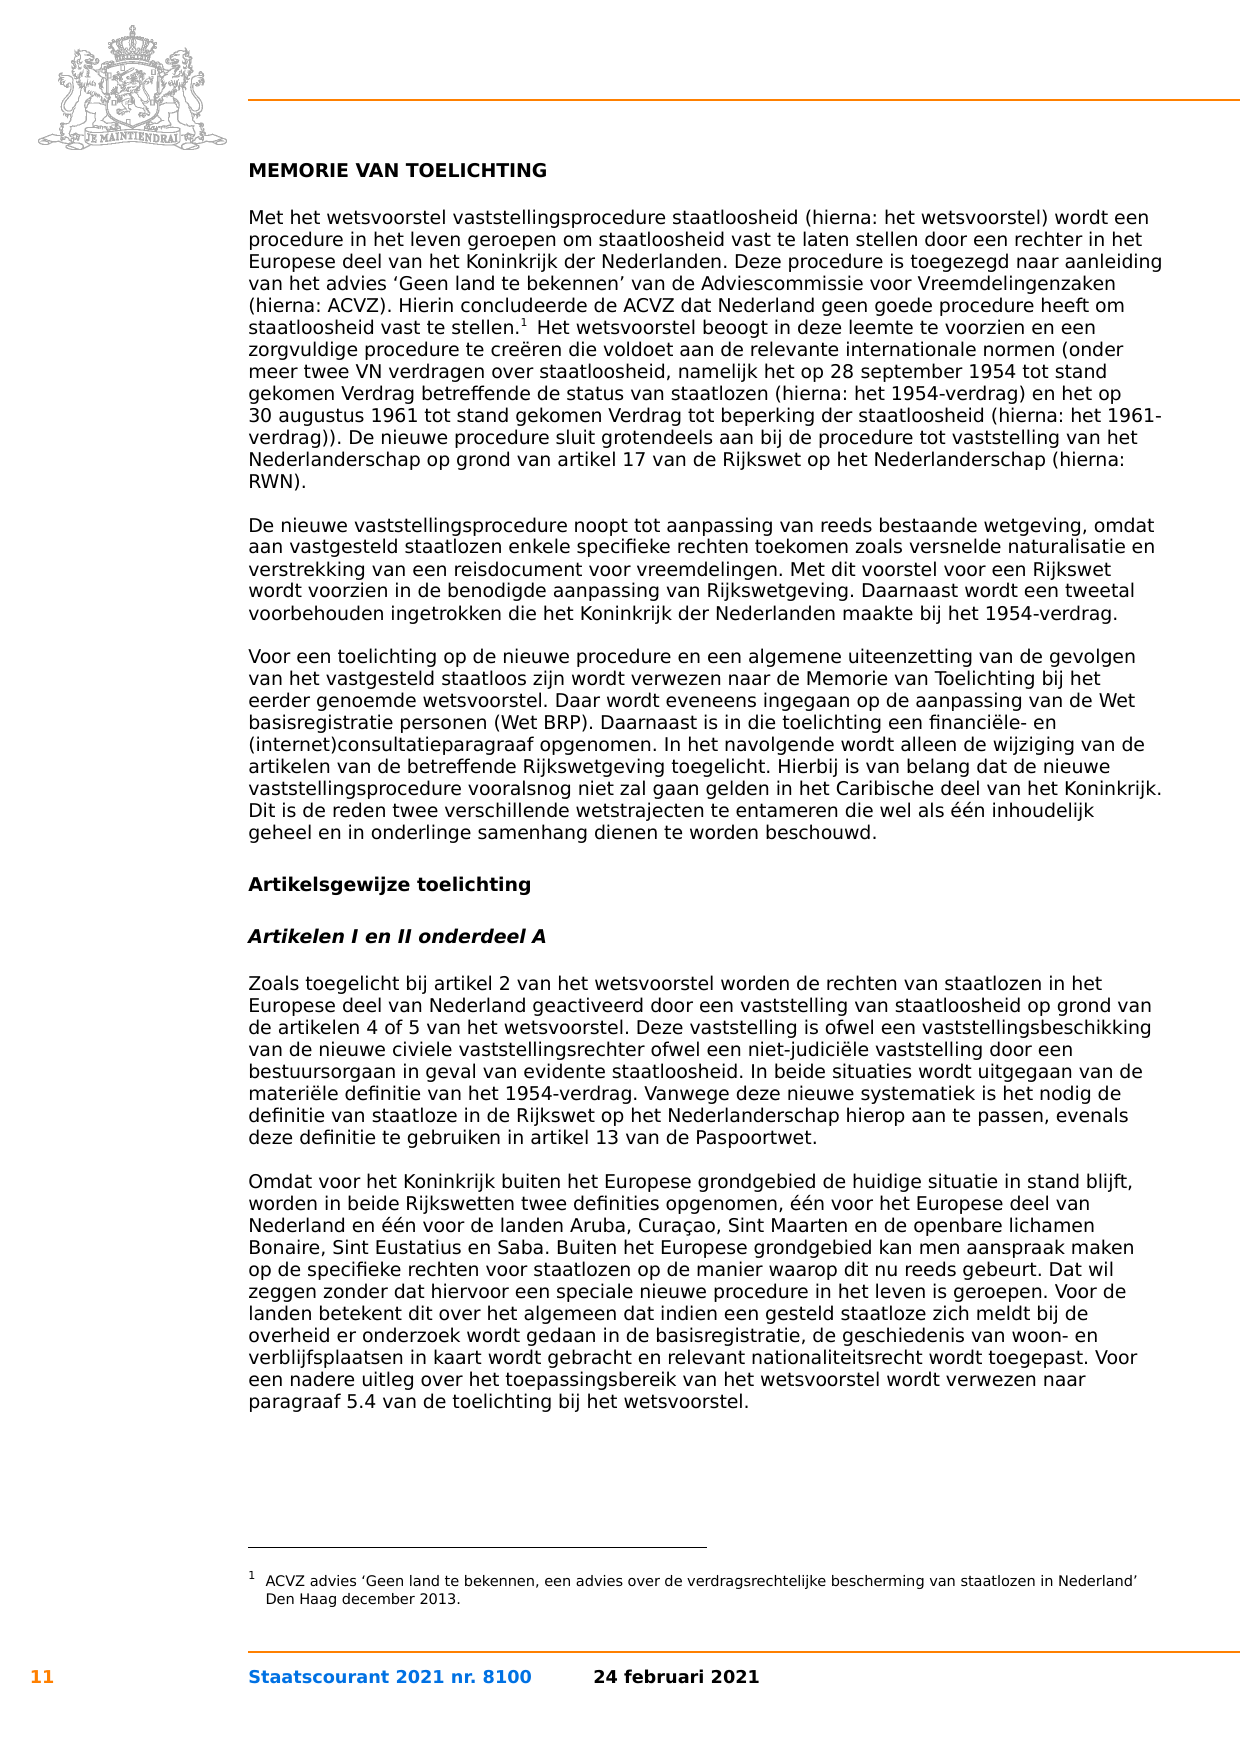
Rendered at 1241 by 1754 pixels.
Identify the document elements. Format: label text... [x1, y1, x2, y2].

text De nieuwe vaststellingsprocedure noopt tot aanpassing van reeds bestaande wetgeving, omdat aan vastgesteld staatlozen enkele specifieke rechten toekomen zoals versnelde naturalisatie en verstrekking van een reisdocument voor vreemdelingen. Met dit voorstel voor een Rijkswet wordt voorzien in de benodigde aanpassing van Rijkswetgeving. Daarnaast wordt een tweetal voorbehouden ingetrokken die het Koninkrijk der Nederlanden maakte bij het 1954-verdrag. [248, 514, 1163, 624]
text ACVZ advies ‘Geen land te bekennen, een advies over de verdragsrechtelijke bescherming van staatlozen in Nederland’ Den Haag december 2013. [248, 1569, 1163, 1608]
text Zoals toegelicht bij artikel 2 van het wetsvoorstel worden de rechten van staatlozen in het Europese deel van Nederland geactiveerd door een vaststelling van staatloosheid op grond van de artikelen 4 of 5 van het wetsvoorstel. Deze vaststelling is ofwel een vaststellingsbeschikking van de nieuwe civiele vaststellingsrechter ofwel een niet-judiciële vaststelling door een bestuursorgaan in geval van evidente staatloosheid. In beide situaties wordt uitgegaan van de materiële definitie van het 1954-verdrag. Vanwege deze nieuwe systematiek is het nodig de definitie van staatloze in de Rijkswet op het Nederlanderschap hierop aan te passen, evenals deze definitie te gebruiken in artikel 13 van de Paspoortwet. [248, 973, 1163, 1149]
text Met het wetsvoorstel vaststellingsprocedure staatloosheid (hierna: het wetsvoorstel) wordt een procedure in het leven geroepen om staatloosheid vast te laten stellen door een rechter in het Europese deel van het Koninkrijk der Nederlanden. Deze procedure is toegezegd naar aanleiding van het advies ‘Geen land te bekennen’ van de Adviescommissie voor Vreemdelingenzaken (hierna: ACVZ). Hierin concludeerde de ACVZ dat Nederland geen goede procedure heeft om staatloosheid vast te stellen. Het wetsvoorstel beoogt in deze leemte te voorzien en een zorgvuldige procedure te creëren die voldoet aan de relevante internationale normen (onder meer twee VN verdragen over staatloosheid, namelijk het op 28 september 1954 tot stand gekomen Verdrag betreffende de status van staatlozen (hierna: het 1954-verdrag) en het op 30 augustus 1961 tot stand gekomen Verdrag tot beperking der staatloosheid (hierna: het 1961-verdrag)). De nieuwe procedure sluit grotendeels aan bij de procedure tot vaststelling van het Nederlanderschap op grond van artikel 17 van de Rijkswet op het Nederlanderschap (hierna: RWN). [248, 207, 1163, 493]
subtitle Artikelen I en II onderdeel A [248, 926, 1163, 948]
subtitle Artikelsgewijze toelichting [248, 874, 1163, 896]
subtitle MEMORIE VAN TOELICHTING [248, 160, 1163, 182]
text Voor een toelichting op de nieuwe procedure en een algemene uiteenzetting van de gevolgen van het vastgesteld staatloos zijn wordt verwezen naar de Memorie van Toelichting bij het eerder genoemde wetsvoorstel. Daar wordt eveneens ingegaan op de aanpassing van de Wet basisregistratie personen (Wet BRP). Daarnaast is in die toelichting een financiële- en (internet)consultatieparagraaf opgenomen. In het navolgende wordt alleen de wijziging van de artikelen van de betreffende Rijkswetgeving toegelicht. Hierbij is van belang dat de nieuwe vaststellingsprocedure vooralsnog niet zal gaan gelden in het Caribische deel van het Koninkrijk. Dit is de reden twee verschillende wetstrajecten te entameren die wel als één inhoudelijk geheel en in onderlinge samenhang dienen te worden beschouwd. [248, 646, 1163, 844]
text Omdat voor het Koninkrijk buiten het Europese grondgebied de huidige situatie in stand blijft, worden in beide Rijkswetten twee definities opgenomen, één voor het Europese deel van Nederland en één voor de landen Aruba, Curaçao, Sint Maarten en de openbare lichamen Bonaire, Sint Eustatius en Saba. Buiten het Europese grondgebied kan men aanspraak maken op de specifieke rechten voor staatlozen op de manier waarop dit nu reeds gebeurt. Dat wil zeggen zonder dat hiervoor een speciale nieuwe procedure in het leven is geroepen. Voor de landen betekent dit over het algemeen dat indien een gesteld staatloze zich meldt bij de overheid er onderzoek wordt gedaan in de basisregistratie, de geschiedenis van woon- en verblijfsplaatsen in kaart wordt gebracht en relevant nationaliteitsrecht wordt toegepast. Voor een nadere uitleg over het toepassingsbereik van het wetsvoorstel wordt verwezen naar paragraaf 5.4 van de toelichting bij het wetsvoorstel. [248, 1171, 1163, 1412]
picture [38, 25, 227, 150]
